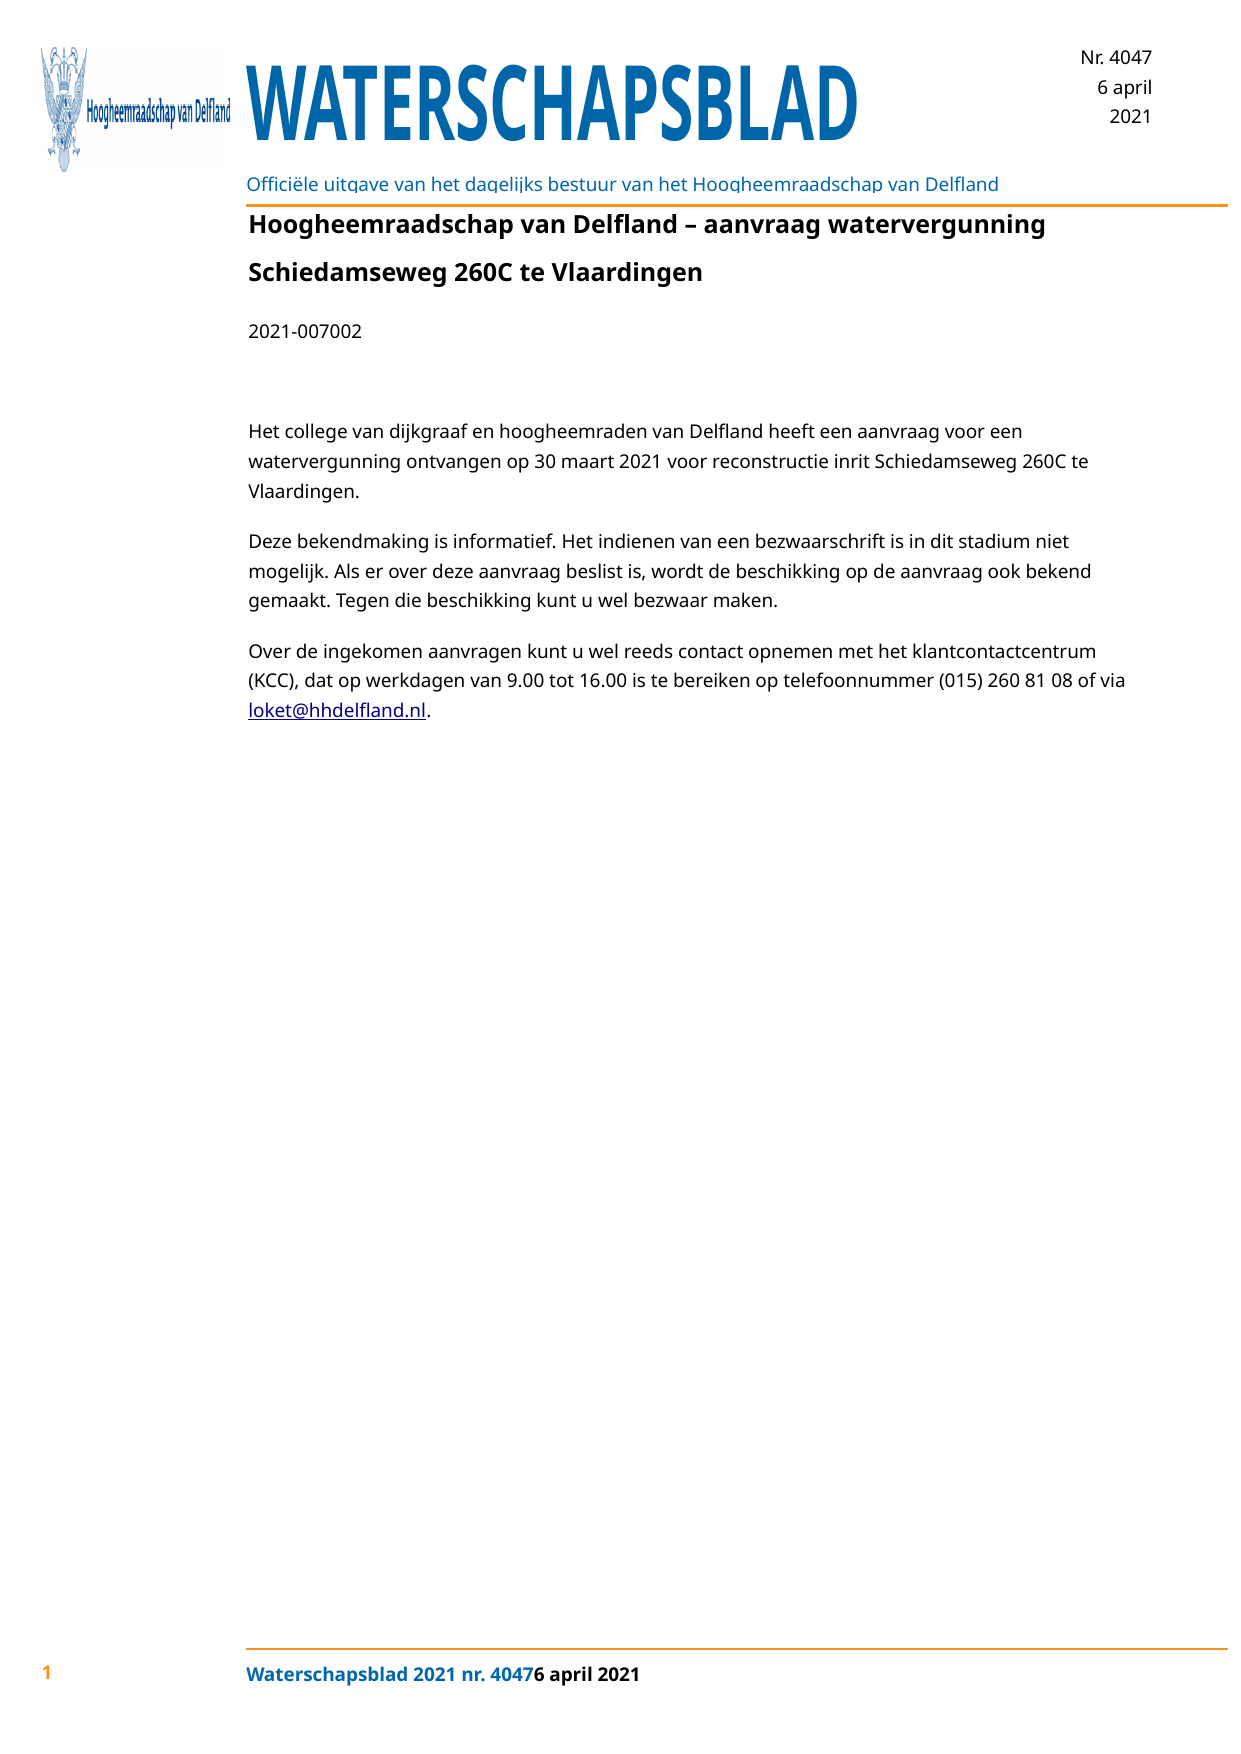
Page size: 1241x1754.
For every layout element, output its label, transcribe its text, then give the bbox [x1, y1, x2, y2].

picture [41, 47, 231, 172]
text Over de ingekomen aanvragen kunt u wel reeds contact opnemen met het klantcontactcentrum (KCC), dat op werkdagen van 9.00 tot 16.00 is te bereiken op telefoonnummer (015) 260 81 08 of via loket@hhdelfland.nl. [248, 638, 1152, 723]
text Deze bekendmaking is informatief. Het indienen van een bezwaarschrift is in dit stadium niet mogelijk. Als er over deze aanvraag beslist is, wordt de beschikking op de aanvraag ook bekend gemaakt. Tegen die beschikking kunt u wel bezwaar maken. [248, 528, 1152, 613]
text 2021-007002 [248, 318, 1152, 344]
text Hoogheemraadschap van Delfland – aanvraag watervergunning Schiedamseweg 260C te Vlaardingen [248, 207, 1152, 288]
text Het college van dijkgraaf en hoogheemraden van Delfland heeft een aanvraag voor een watervergunning ontvangen op 30 maart 2021 voor reconstructie inrit Schiedamseweg 260C te Vlaardingen. [248, 419, 1152, 504]
